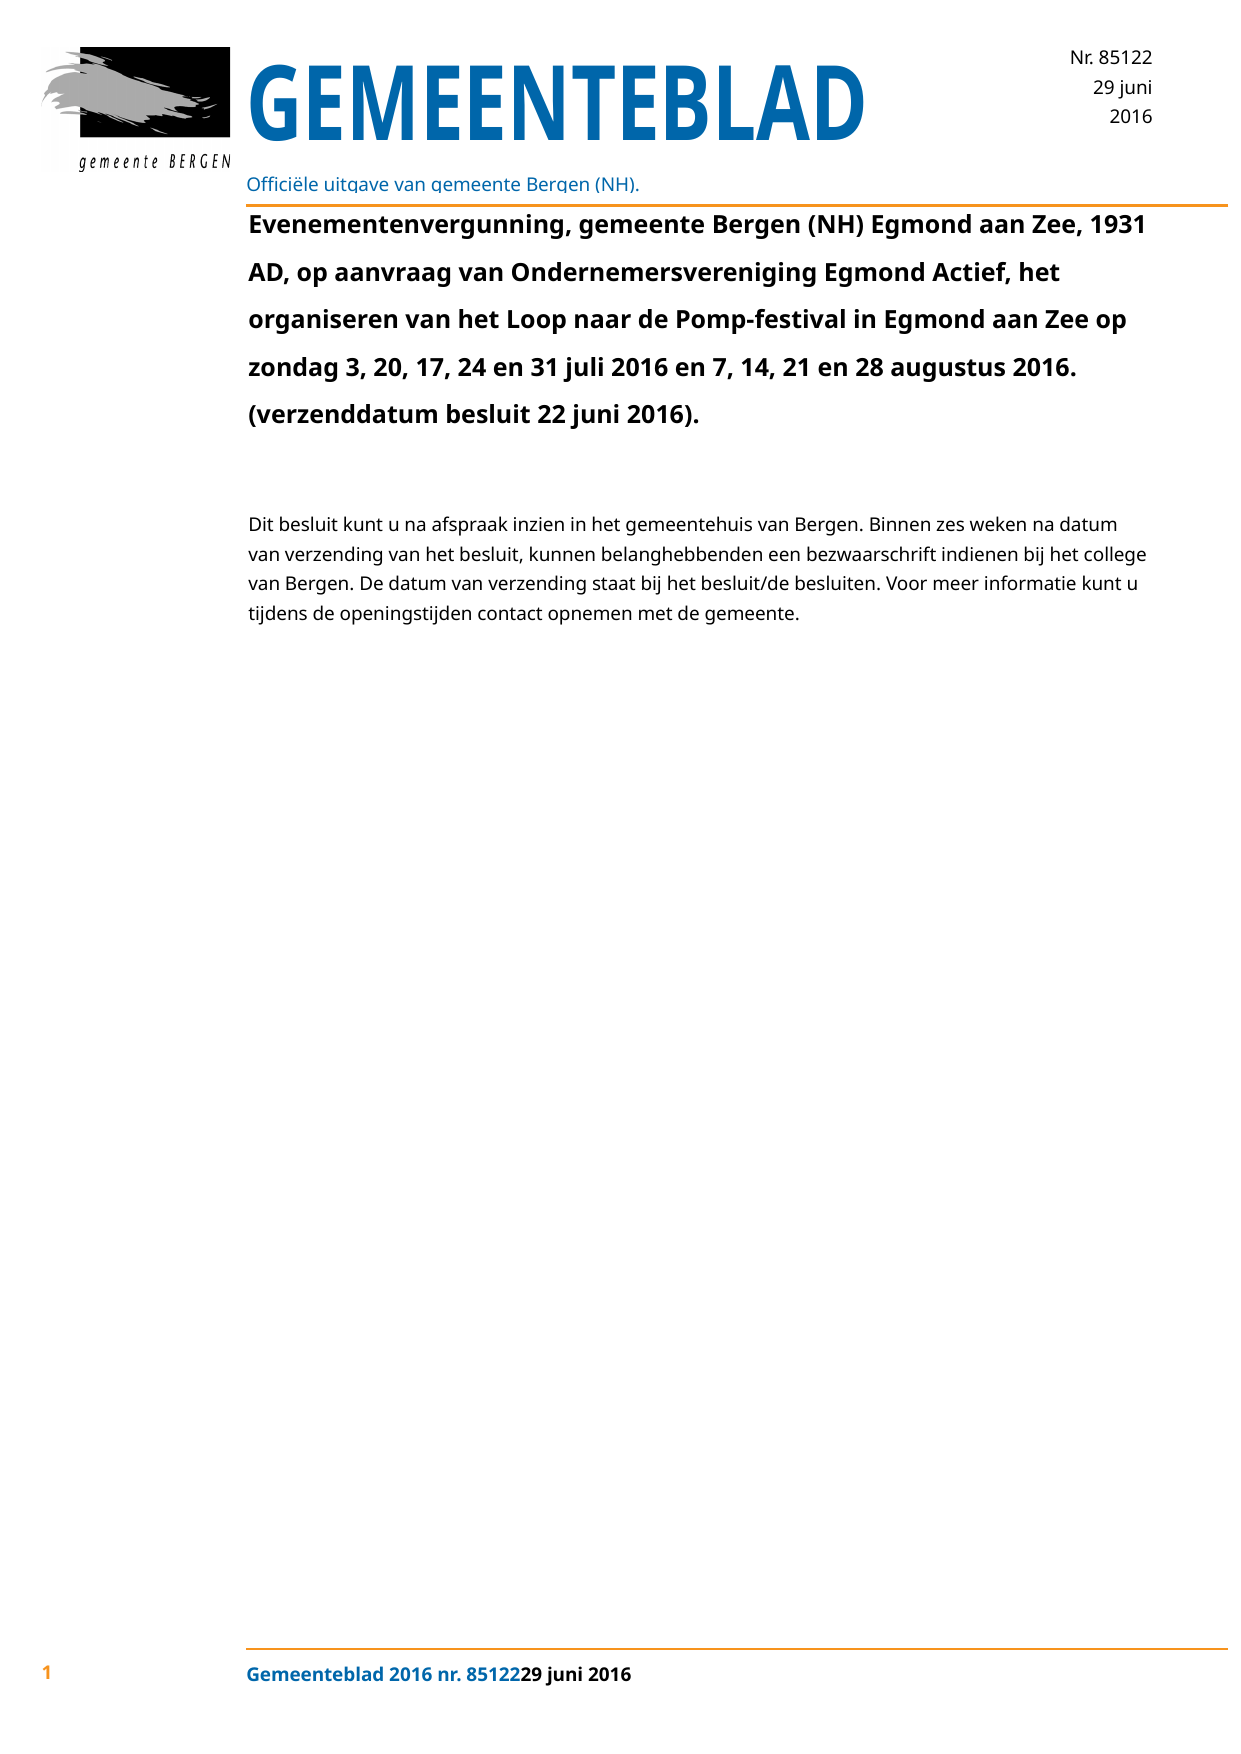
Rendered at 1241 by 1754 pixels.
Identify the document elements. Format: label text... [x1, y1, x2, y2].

text Evenementenvergunning, gemeente Bergen (NH) Egmond aan Zee, 1931 AD, op aanvraag van Ondernemersvereniging Egmond Actief, het organiseren van het Loop naar de Pomp-festival in Egmond aan Zee op zondag 3, 20, 17, 24 en 31 juli 2016 en 7, 14, 21 en 28 augustus 2016.(verzenddatum besluit 22 juni 2016). [248, 207, 1152, 431]
text Dit besluit kunt u na afspraak inzien in het gemeentehuis van Bergen. Binnen zes weken na datum van verzending van het besluit, kunnen belanghebbenden een bezwaarschrift indienen bij het college van Bergen. De datum van verzending staat bij het besluit/de besluiten. Voor meer informatie kunt u tijdens de openingstijden contact opnemen met de gemeente. [248, 511, 1152, 626]
picture [41, 47, 231, 172]
